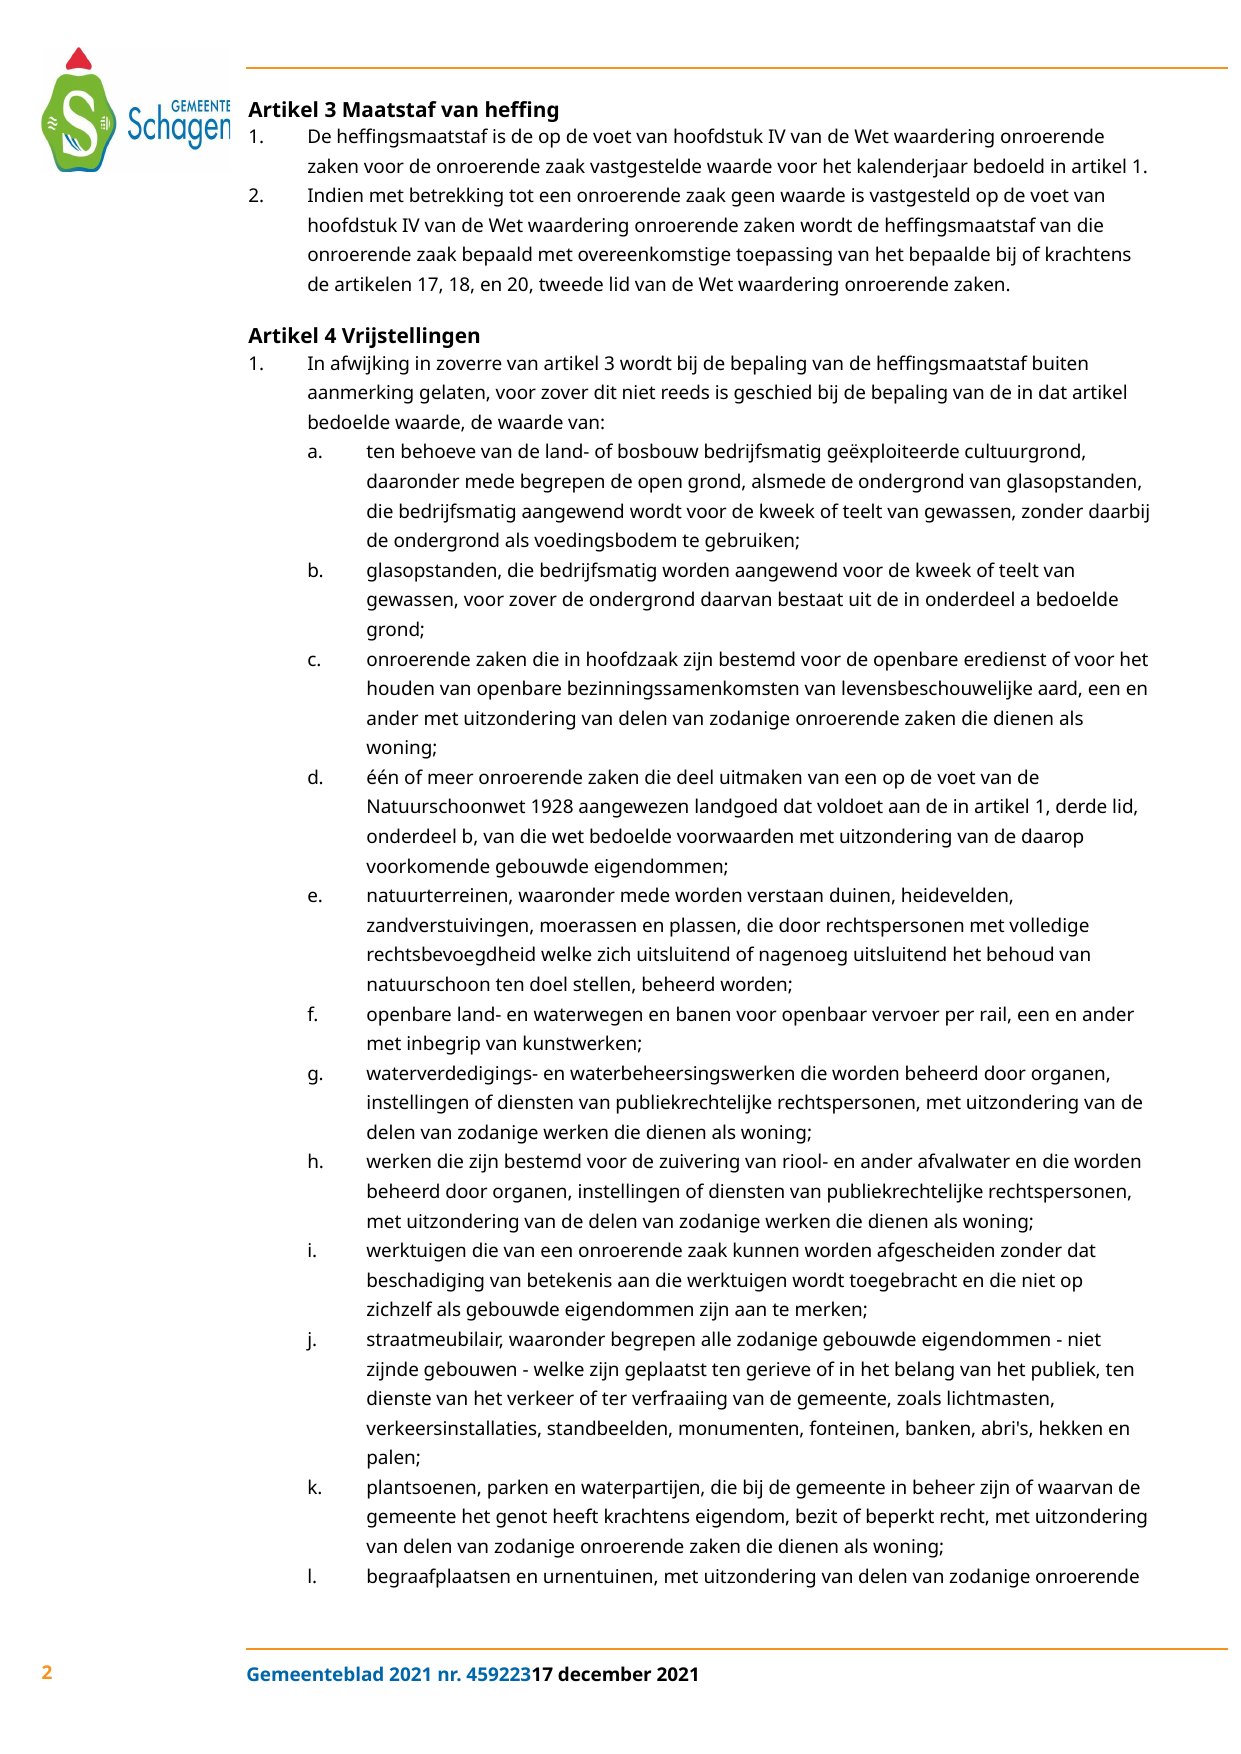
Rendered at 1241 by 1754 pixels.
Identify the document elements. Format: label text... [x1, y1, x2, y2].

list De heffingsmaatstaf is de op de voet van hoofdstuk IV van de Wet waardering onroerende zaken voor de onroerende zaak vastgestelde waarde voor het kalenderjaar bedoeld in artikel 1. [248, 123, 1152, 178]
list In afwijking in zoverre van artikel 3 wordt bij de bepaling van de heffingsmaatstaf buiten aanmerking gelaten, voor zover dit niet reeds is geschied bij de bepaling van de in dat artikel bedoelde waarde, de waarde van: [248, 350, 1152, 435]
list plantsoenen, parken en waterpartijen, die bij de gemeente in beheer zijn of waarvan de gemeente het genot heeft krachtens eigendom, bezit of beperkt recht, met uitzondering van delen van zodanige onroerende zaken die dienen als woning; [307, 1474, 1152, 1559]
list begraafplaatsen en urnentuinen, met uitzondering van delen van zodanige onroerende [307, 1563, 1152, 1589]
list natuurterreinen, waaronder mede worden verstaan duinen, heidevelden, zandverstuivingen, moerassen en plassen, die door rechtspersonen met volledige rechtsbevoegdheid welke zich uitsluitend of nagenoeg uitsluitend het behoud van natuurschoon ten doel stellen, beheerd worden; [307, 882, 1152, 997]
picture [41, 47, 231, 172]
list één of meer onroerende zaken die deel uitmaken van een op de voet van de Natuurschoonwet 1928 aangewezen landgoed dat voldoet aan de in artikel 1, derde lid, onderdeel b, van die wet bedoelde voorwaarden met uitzondering van de daarop voorkomende gebouwde eigendommen; [307, 764, 1152, 879]
list waterverdedigings- en waterbeheersingswerken die worden beheerd door organen, instellingen of diensten van publiekrechtelijke rechtspersonen, met uitzondering van de delen van zodanige werken die dienen als woning; [307, 1060, 1152, 1145]
list straatmeubilair, waaronder begrepen alle zodanige gebouwde eigendommen - niet zijnde gebouwen - welke zijn geplaatst ten gerieve of in het belang van het publiek, ten dienste van het verkeer of ter verfraaiing van de gemeente, zoals lichtmasten, verkeersinstallaties, standbeelden, monumenten, fonteinen, banken, abri's, hekken en palen; [307, 1326, 1152, 1470]
list glasopstanden, die bedrijfsmatig worden aangewend voor de kweek of teelt van gewassen, voor zover de ondergrond daarvan bestaat uit de in onderdeel a bedoelde grond; [307, 557, 1152, 642]
list ten behoeve van de land- of bosbouw bedrijfsmatig geëxploiteerde cultuurgrond, daaronder mede begrepen de open grond, alsmede de ondergrond van glasopstanden, die bedrijfsmatig aangewend wordt voor de kweek of teelt van gewassen, zonder daarbij de ondergrond als voedingsbodem te gebruiken; [307, 439, 1152, 553]
text Artikel 3 Maatstaf van heffing [248, 95, 1152, 123]
list openbare land- en waterwegen en banen voor openbaar vervoer per rail, een en ander met inbegrip van kunstwerken; [307, 1001, 1152, 1056]
text Artikel 4 Vrijstellingen [248, 322, 1152, 350]
list werken die zijn bestemd voor de zuivering van riool- en ander afvalwater en die worden beheerd door organen, instellingen of diensten van publiekrechtelijke rechtspersonen, met uitzondering van de delen van zodanige werken die dienen als woning; [307, 1149, 1152, 1234]
list werktuigen die van een onroerende zaak kunnen worden afgescheiden zonder dat beschadiging van betekenis aan die werktuigen wordt toegebracht en die niet op zichzelf als gebouwde eigendommen zijn aan te merken; [307, 1237, 1152, 1322]
list onroerende zaken die in hoofdzaak zijn bestemd voor de openbare eredienst of voor het houden van openbare bezinningssamenkomsten van levensbeschouwelijke aard, een en ander met uitzondering van delen van zodanige onroerende zaken die dienen als woning; [307, 646, 1152, 760]
list Indien met betrekking tot een onroerende zaak geen waarde is vastgesteld op de voet van hoofdstuk IV van de Wet waardering onroerende zaken wordt de heffingsmaatstaf van die onroerende zaak bepaald met overeenkomstige toepassing van het bepaalde bij of krachtens de artikelen 17, 18, en 20, tweede lid van de Wet waardering onroerende zaken. [248, 182, 1152, 297]
